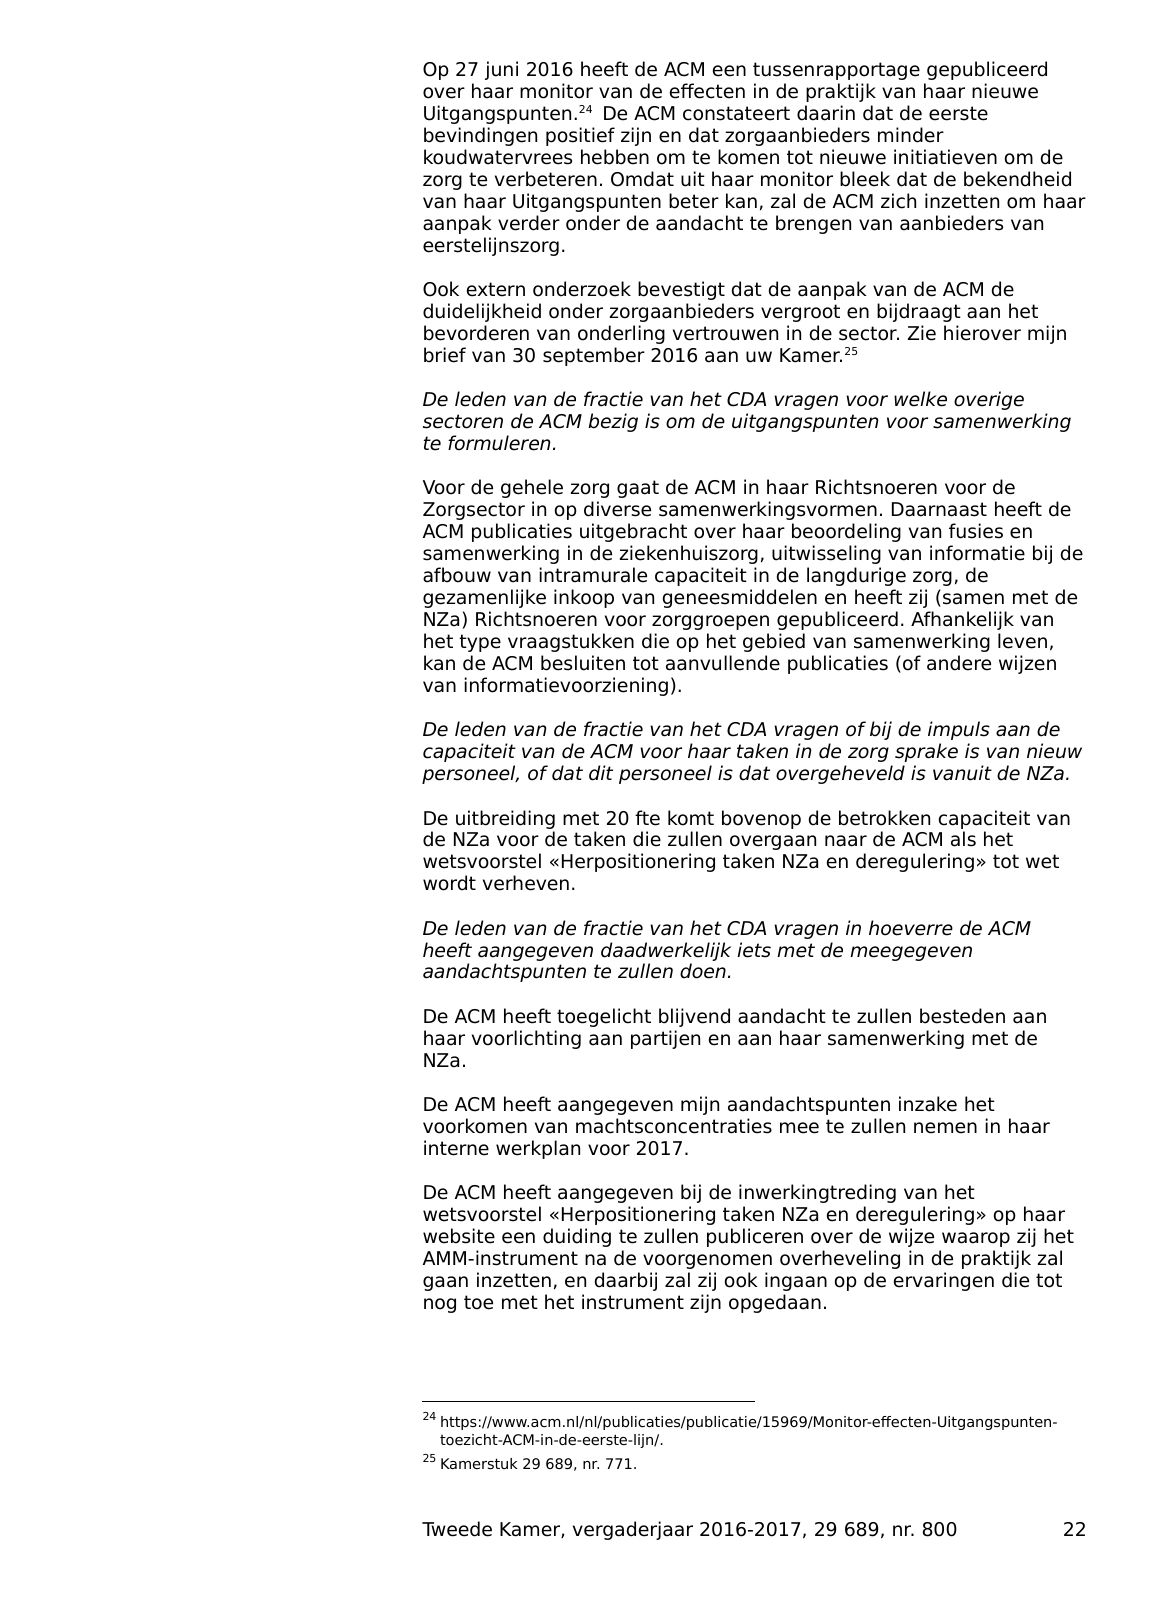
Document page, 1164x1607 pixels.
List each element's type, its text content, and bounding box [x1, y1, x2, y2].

text De uitbreiding met 20 fte komt bovenop de betrokken capaciteit van de NZa voor de taken die zullen overgaan naar de ACM als het wetsvoorstel «Herpositionering taken NZa en deregulering» tot wet wordt verheven. [422, 807, 1087, 895]
text https://www.acm.nl/nl/publicaties/publicatie/15969/Monitor-effecten-Uitgangspunten-toezicht-ACM-in-de-eerste-lijn/. [422, 1410, 1087, 1449]
text De leden van de fractie van het CDA vragen of bij de impuls aan de capaciteit van de ACM voor haar taken in de zorg sprake is van nieuw personeel, of dat dit personeel is dat overgeheveld is vanuit de NZa. [422, 719, 1087, 785]
text De ACM heeft aangegeven bij de inwerkingtreding van het wetsvoorstel «Herpositionering taken NZa en deregulering» op haar website een duiding te zullen publiceren over de wijze waarop zij het AMM-instrument na de voorgenomen overheveling in de praktijk zal gaan inzetten, en daarbij zal zij ook ingaan op de ervaringen die tot nog toe met het instrument zijn opgedaan. [422, 1182, 1087, 1314]
text Op 27 juni 2016 heeft de ACM een tussenrapportage gepubliceerd over haar monitor van de effecten in de praktijk van haar nieuwe Uitgangspunten. De ACM constateert daarin dat de eerste bevindingen positief zijn en dat zorgaanbieders minder koudwatervrees hebben om te komen tot nieuwe initiatieven om de zorg te verbeteren. Omdat uit haar monitor bleek dat de bekendheid van haar Uitgangspunten beter kan, zal de ACM zich inzetten om haar aanpak verder onder de aandacht te brengen van aanbieders van eerstelijnszorg. [422, 59, 1087, 257]
text De ACM heeft aangegeven mijn aandachtspunten inzake het voorkomen van machtsconcentraties mee te zullen nemen in haar interne werkplan voor 2017. [422, 1094, 1087, 1160]
text Voor de gehele zorg gaat de ACM in haar Richtsnoeren voor de Zorgsector in op diverse samenwerkingsvormen. Daarnaast heeft de ACM publicaties uitgebracht over haar beoordeling van fusies en samenwerking in de ziekenhuiszorg, uitwisseling van informatie bij de afbouw van intramurale capaciteit in de langdurige zorg, de gezamenlijke inkoop van geneesmiddelen en heeft zij (samen met de NZa) Richtsnoeren voor zorggroepen gepubliceerd. Afhankelijk van het type vraagstukken die op het gebied van samenwerking leven, kan de ACM besluiten tot aanvullende publicaties (of andere wijzen van informatievoorziening). [422, 477, 1087, 697]
text Kamerstuk 29 689, nr. 771. [422, 1452, 1087, 1474]
text De leden van de fractie van het CDA vragen voor welke overige sectoren de ACM bezig is om de uitgangspunten voor samenwerking te formuleren. [422, 389, 1087, 455]
text Ook extern onderzoek bevestigt dat de aanpak van de ACM de duidelijkheid onder zorgaanbieders vergroot en bijdraagt aan het bevorderen van onderling vertrouwen in de sector. Zie hierover mijn brief van 30 september 2016 aan uw Kamer. [422, 279, 1087, 367]
text De ACM heeft toegelicht blijvend aandacht te zullen besteden aan haar voorlichting aan partijen en aan haar samenwerking met de NZa. [422, 1006, 1087, 1072]
text De leden van de fractie van het CDA vragen in hoeverre de ACM heeft aangegeven daadwerkelijk iets met de meegegeven aandachtspunten te zullen doen. [422, 917, 1087, 983]
